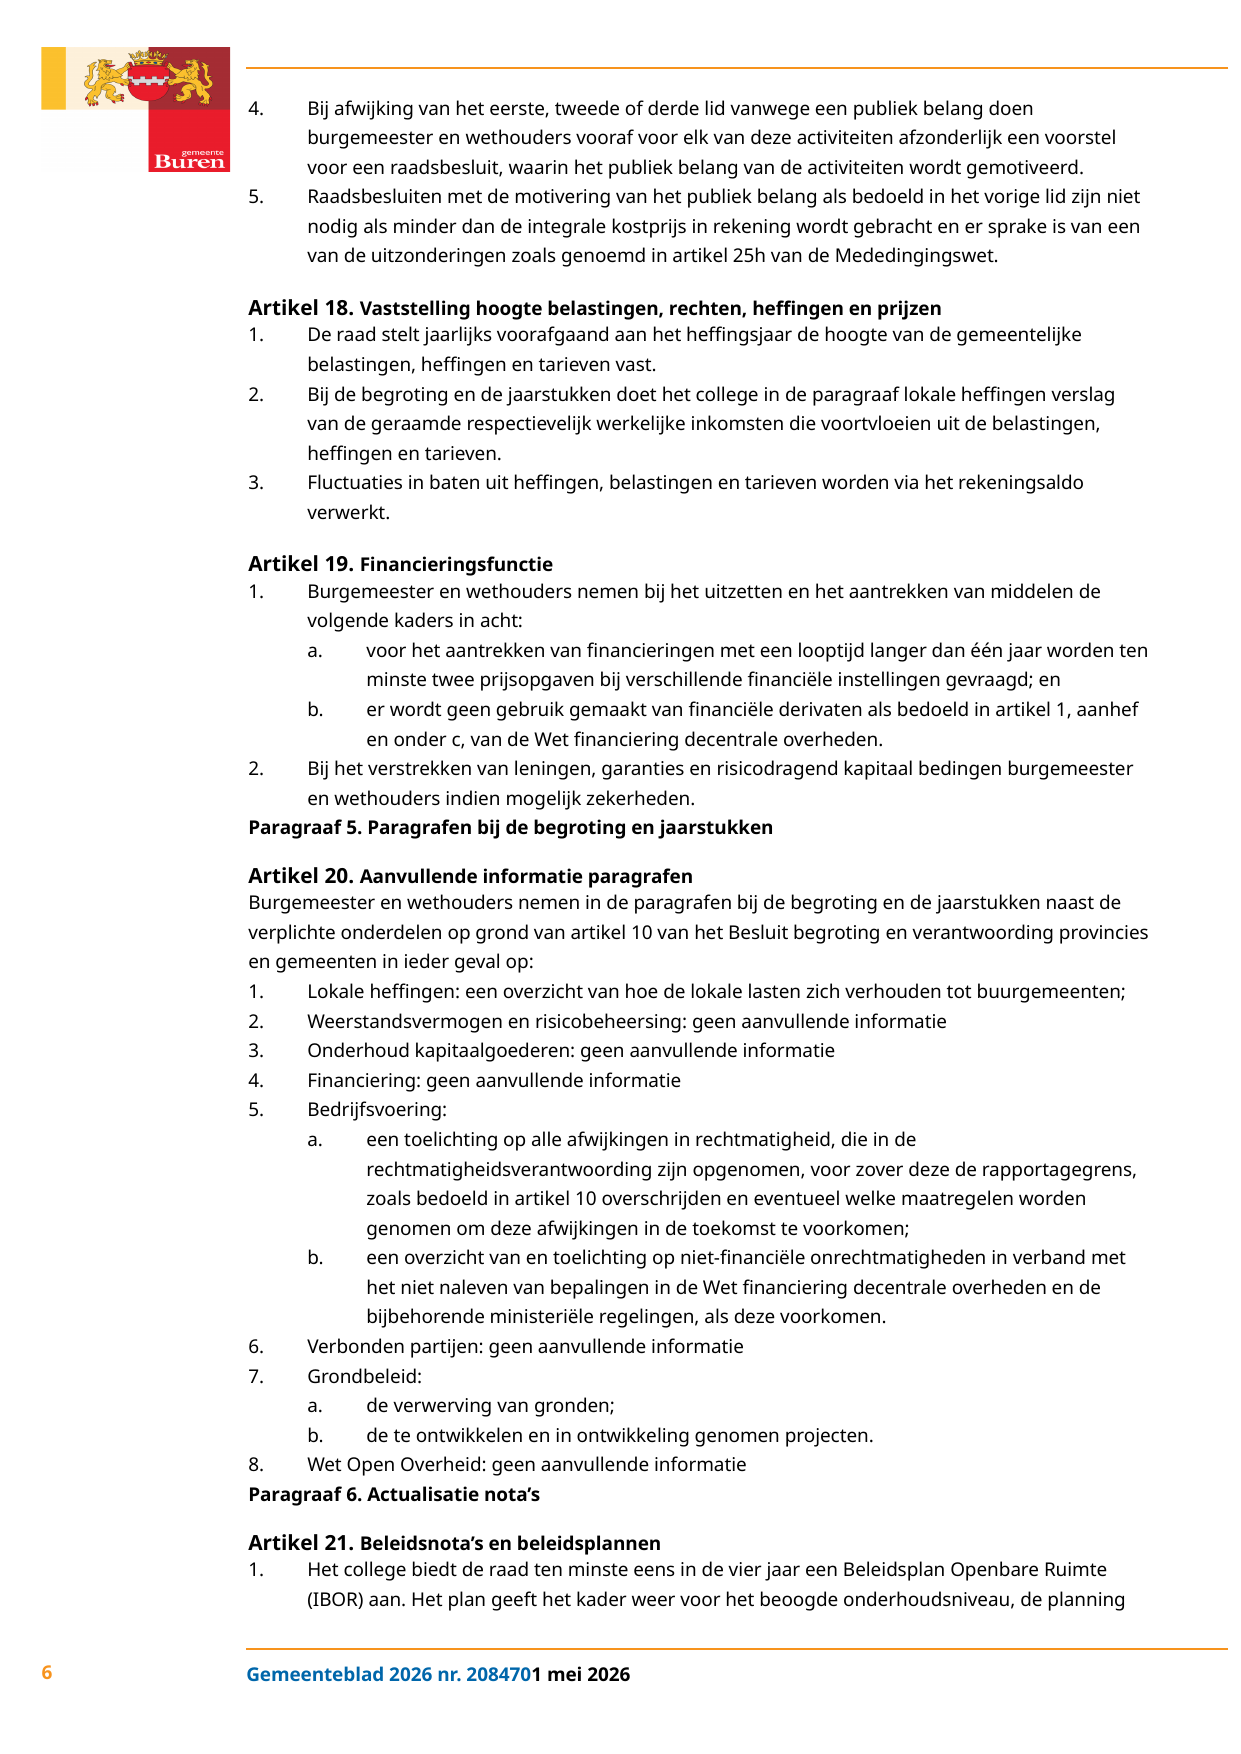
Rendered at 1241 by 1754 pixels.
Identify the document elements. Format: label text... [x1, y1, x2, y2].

text Paragraaf 6. Actualisatie nota’s [248, 1481, 1152, 1507]
list Bij de begroting en de jaarstukken doet het college in de paragraaf lokale heffingen verslag van de geraamde respectievelijk werkelijke inkomsten die voortvloeien uit de belastingen, heffingen en tarieven. [248, 381, 1152, 466]
list een toelichting op alle afwijkingen in rechtmatigheid, die in de rechtmatigheidsverantwoording zijn opgenomen, voor zover deze de rapportagegrens, zoals bedoeld in artikel 10 overschrijden en eventueel welke maatregelen worden genomen om deze afwijkingen in de toekomst te voorkomen; [307, 1126, 1152, 1241]
text Artikel 19. Financieringsfunctie [248, 549, 1152, 578]
list de te ontwikkelen en in ontwikkeling genomen projecten. [307, 1422, 1152, 1448]
list Lokale heffingen: een overzicht van hoe de lokale lasten zich verhouden tot buurgemeenten; [248, 978, 1152, 1004]
list Fluctuaties in baten uit heffingen, belastingen en tarieven worden via het rekeningsaldo verwerkt. [248, 469, 1152, 525]
list De raad stelt jaarlijks voorafgaand aan het heffingsjaar de hoogte van de gemeentelijke belastingen, heffingen en tarieven vast. [248, 322, 1152, 377]
list Weerstandsvermogen en risicobeheersing: geen aanvullende informatie [248, 1008, 1152, 1034]
list Onderhoud kapitaalgoederen: geen aanvullende informatie [248, 1037, 1152, 1063]
text Artikel 21. Beleidsnota’s en beleidsplannen [248, 1528, 1152, 1556]
list er wordt geen gebruik gemaakt van financiële derivaten als bedoeld in artikel 1, aanhef en onder c, van de Wet financiering decentrale overheden. [307, 696, 1152, 752]
list Grondbeleid: [248, 1363, 1152, 1389]
list Het college biedt de raad ten minste eens in de vier jaar een Beleidsplan Openbare Ruimte (IBOR) aan. Het plan geeft het kader weer voor het beoogde onderhoudsniveau, de planning [248, 1556, 1152, 1612]
list Financiering: geen aanvullende informatie [248, 1067, 1152, 1093]
list Bij afwijking van het eerste, tweede of derde lid vanwege een publiek belang doen burgemeester en wethouders vooraf voor elk van deze activiteiten afzonderlijk een voorstel voor een raadsbesluit, waarin het publiek belang van de activiteiten wordt gemotiveerd. [248, 95, 1152, 180]
text Burgemeester en wethouders nemen in de paragrafen bij de begroting en de jaarstukken naast de verplichte onderdelen op grond van artikel 10 van het Besluit begroting en verantwoording provincies en gemeenten in ieder geval op: [248, 889, 1152, 974]
list Bij het verstrekken van leningen, garanties en risicodragend kapitaal bedingen burgemeester en wethouders indien mogelijk zekerheden. [248, 755, 1152, 811]
list Verbonden partijen: geen aanvullende informatie [248, 1333, 1152, 1359]
list een overzicht van en toelichting op niet-financiële onrechtmatigheden in verband met het niet naleven van bepalingen in de Wet financiering decentrale overheden en de bijbehorende ministeriële regelingen, als deze voorkomen. [307, 1244, 1152, 1329]
picture [41, 47, 231, 172]
list Raadsbesluiten met de motivering van het publiek belang als bedoeld in het vorige lid zijn niet nodig als minder dan de integrale kostprijs in rekening wordt gebracht en er sprake is van een van de uitzonderingen zoals genoemd in artikel 25h van de Mededingingswet. [248, 183, 1152, 268]
text Artikel 18. Vaststelling hoogte belastingen, rechten, heffingen en prijzen [248, 293, 1152, 322]
list Wet Open Overheid: geen aanvullende informatie [248, 1452, 1152, 1477]
text Artikel 20. Aanvullende informatie paragrafen [248, 861, 1152, 889]
list Burgemeester en wethouders nemen bij het uitzetten en het aantrekken van middelen de volgende kaders in acht: [248, 578, 1152, 633]
text Paragraaf 5. Paragrafen bij de begroting en jaarstukken [248, 814, 1152, 840]
list de verwerving van gronden; [307, 1392, 1152, 1418]
list Bedrijfsvoering: [248, 1097, 1152, 1122]
list voor het aantrekken van financieringen met een looptijd langer dan één jaar worden ten minste twee prijsopgaven bij verschillende financiële instellingen gevraagd; en [307, 637, 1152, 692]
